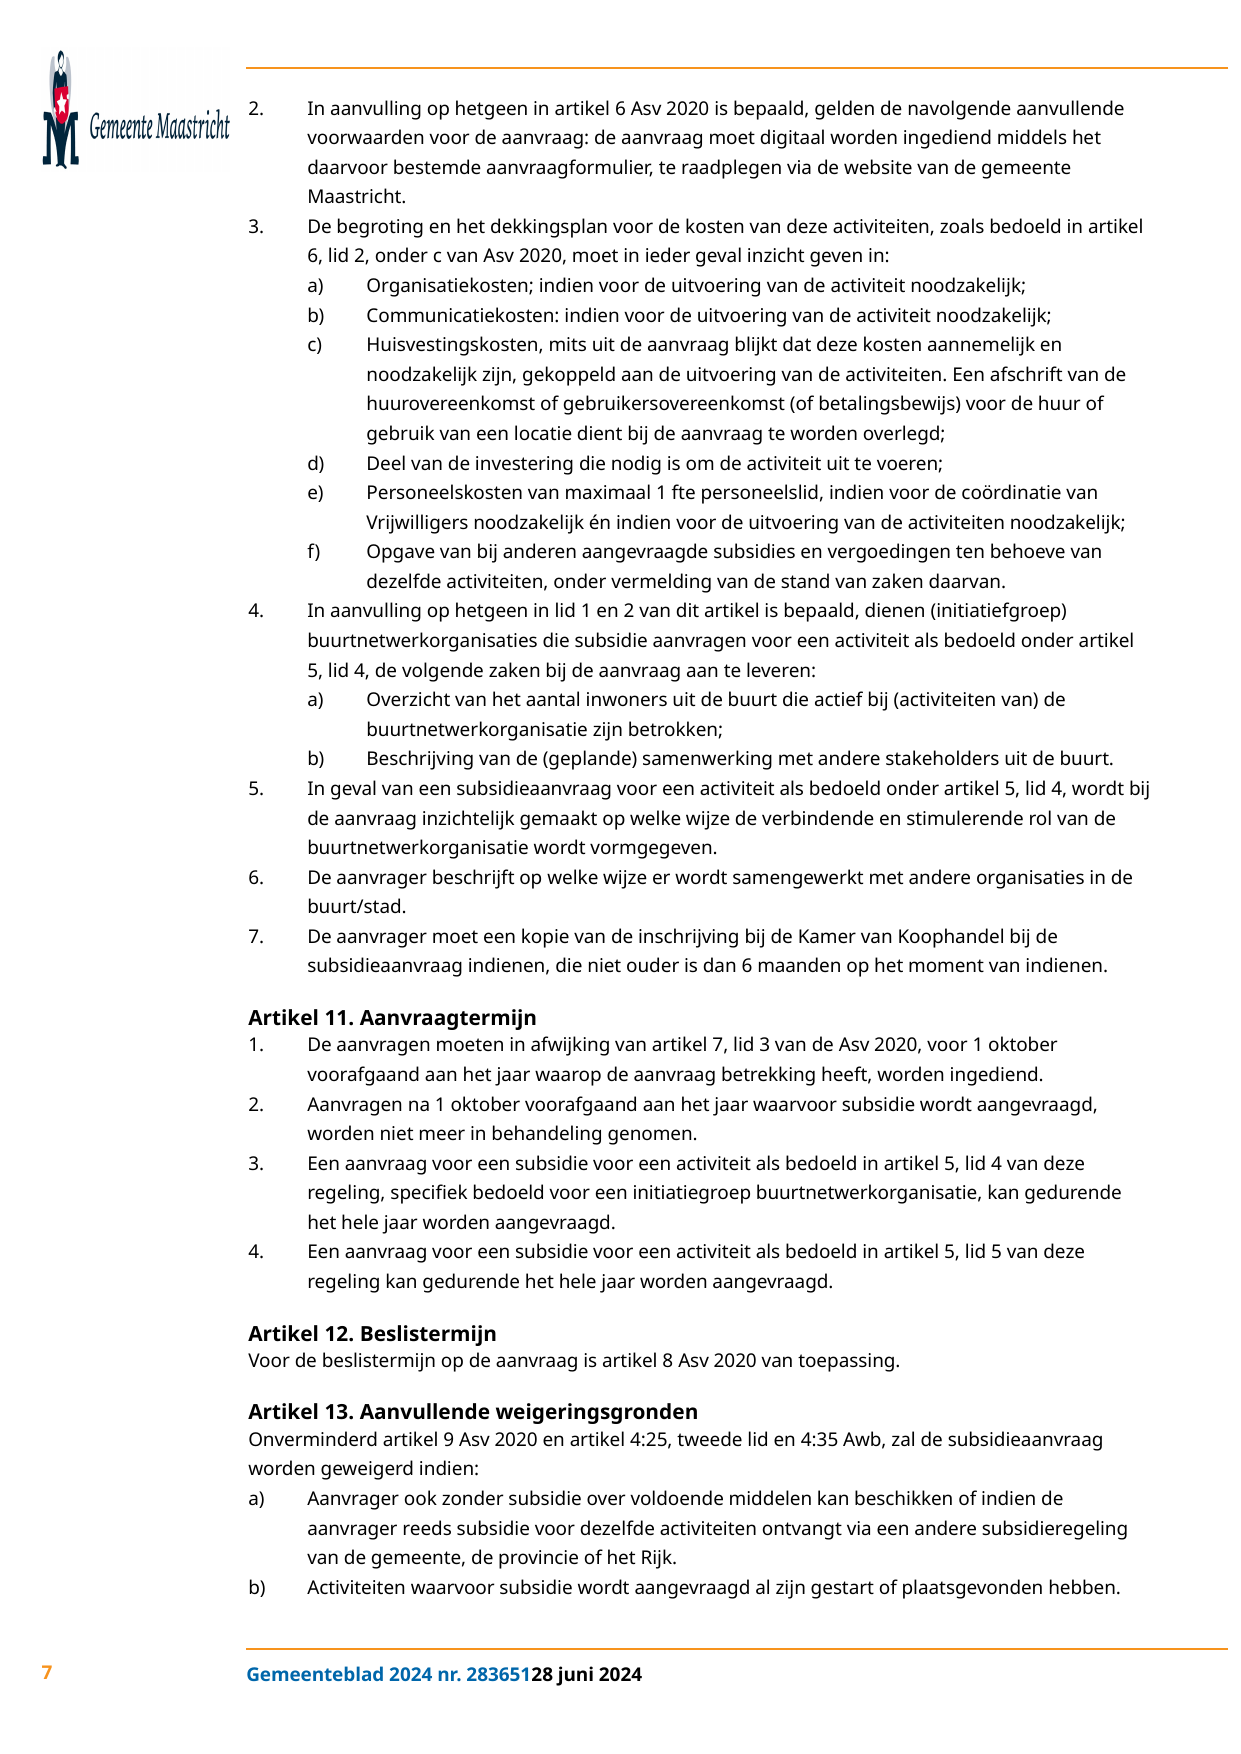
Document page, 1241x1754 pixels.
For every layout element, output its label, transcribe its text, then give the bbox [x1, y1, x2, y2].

list De begroting en het dekkingsplan voor de kosten van deze activiteiten, zoals bedoeld in artikel 6, lid 2, onder c van Asv 2020, moet in ieder geval inzicht geven in: [248, 213, 1152, 268]
text Artikel 13. Aanvullende weigeringsgronden [248, 1397, 1152, 1426]
text Artikel 11. Aanvraagtermijn [248, 1003, 1152, 1032]
list Opgave van bij anderen aangevraagde subsidies en vergoedingen ten behoeve van dezelfde activiteiten, onder vermelding van de stand van zaken daarvan. [307, 538, 1152, 594]
picture [41, 47, 231, 172]
list De aanvrager beschrijft op welke wijze er wordt samengewerkt met andere organisaties in de buurt/stad. [248, 864, 1152, 919]
list De aanvragen moeten in afwijking van artikel 7, lid 3 van de Asv 2020, voor 1 oktober voorafgaand aan het jaar waarop de aanvraag betrekking heeft, worden ingediend. [248, 1032, 1152, 1087]
list Organisatiekosten; indien voor de uitvoering van de activiteit noodzakelijk; [307, 272, 1152, 298]
list Beschrijving van de (geplande) samenwerking met andere stakeholders uit de buurt. [307, 746, 1152, 771]
list Overzicht van het aantal inwoners uit de buurt die actief bij (activiteiten van) de buurtnetwerkorganisatie zijn betrokken; [307, 686, 1152, 742]
list Huisvestingskosten, mits uit de aanvraag blijkt dat deze kosten aannemelijk en noodzakelijk zijn, gekoppeld aan de uitvoering van de activiteiten. Een afschrift van de huurovereenkomst of gebruikersovereenkomst (of betalingsbewijs) voor de huur of gebruik van een locatie dient bij de aanvraag te worden overlegd; [307, 331, 1152, 446]
text Voor de beslistermijn op de aanvraag is artikel 8 Asv 2020 van toepassing. [248, 1347, 1152, 1373]
list In aanvulling op hetgeen in lid 1 en 2 van dit artikel is bepaald, dienen (initiatiefgroep) buurtnetwerkorganisaties die subsidie aanvragen voor een activiteit als bedoeld onder artikel 5, lid 4, de volgende zaken bij de aanvraag aan te leveren: [248, 598, 1152, 683]
list Activiteiten waarvoor subsidie wordt aangevraagd al zijn gestart of plaatsgevonden hebben. [248, 1574, 1152, 1599]
list In aanvulling op hetgeen in artikel 6 Asv 2020 is bepaald, gelden de navolgende aanvullende voorwaarden voor de aanvraag: de aanvraag moet digitaal worden ingediend middels het daarvoor bestemde aanvraagformulier, te raadplegen via de website van de gemeente Maastricht. [248, 95, 1152, 209]
list Communicatiekosten: indien voor de uitvoering van de activiteit noodzakelijk; [307, 302, 1152, 328]
list De aanvrager moet een kopie van de inschrijving bij de Kamer van Koophandel bij de subsidieaanvraag indienen, die niet ouder is dan 6 maanden op het moment van indienen. [248, 923, 1152, 978]
list Een aanvraag voor een subsidie voor een activiteit als bedoeld in artikel 5, lid 4 van deze regeling, specifiek bedoeld voor een initiatiegroep buurtnetwerkorganisatie, kan gedurende het hele jaar worden aangevraagd. [248, 1150, 1152, 1235]
list Aanvragen na 1 oktober voorafgaand aan het jaar waarvoor subsidie wordt aangevraagd, worden niet meer in behandeling genomen. [248, 1091, 1152, 1146]
text Artikel 12. Beslistermijn [248, 1319, 1152, 1347]
list Een aanvraag voor een subsidie voor een activiteit als bedoeld in artikel 5, lid 5 van deze regeling kan gedurende het hele jaar worden aangevraagd. [248, 1239, 1152, 1294]
list Deel van de investering die nodig is om de activiteit uit te voeren; [307, 450, 1152, 476]
list Personeelskosten van maximaal 1 fte personeelslid, indien voor de coördinatie van Vrijwilligers noodzakelijk én indien voor de uitvoering van de activiteiten noodzakelijk; [307, 479, 1152, 535]
list Aanvrager ook zonder subsidie over voldoende middelen kan beschikken of indien de aanvrager reeds subsidie voor dezelfde activiteiten ontvangt via een andere subsidieregeling van de gemeente, de provincie of het Rijk. [248, 1485, 1152, 1570]
text Onverminderd artikel 9 Asv 2020 en artikel 4:25, tweede lid en 4:35 Awb, zal de subsidieaanvraag worden geweigerd indien: [248, 1426, 1152, 1481]
list In geval van een subsidieaanvraag voor een activiteit als bedoeld onder artikel 5, lid 4, wordt bij de aanvraag inzichtelijk gemaakt op welke wijze de verbindende en stimulerende rol van de buurtnetwerkorganisatie wordt vormgegeven. [248, 775, 1152, 860]
